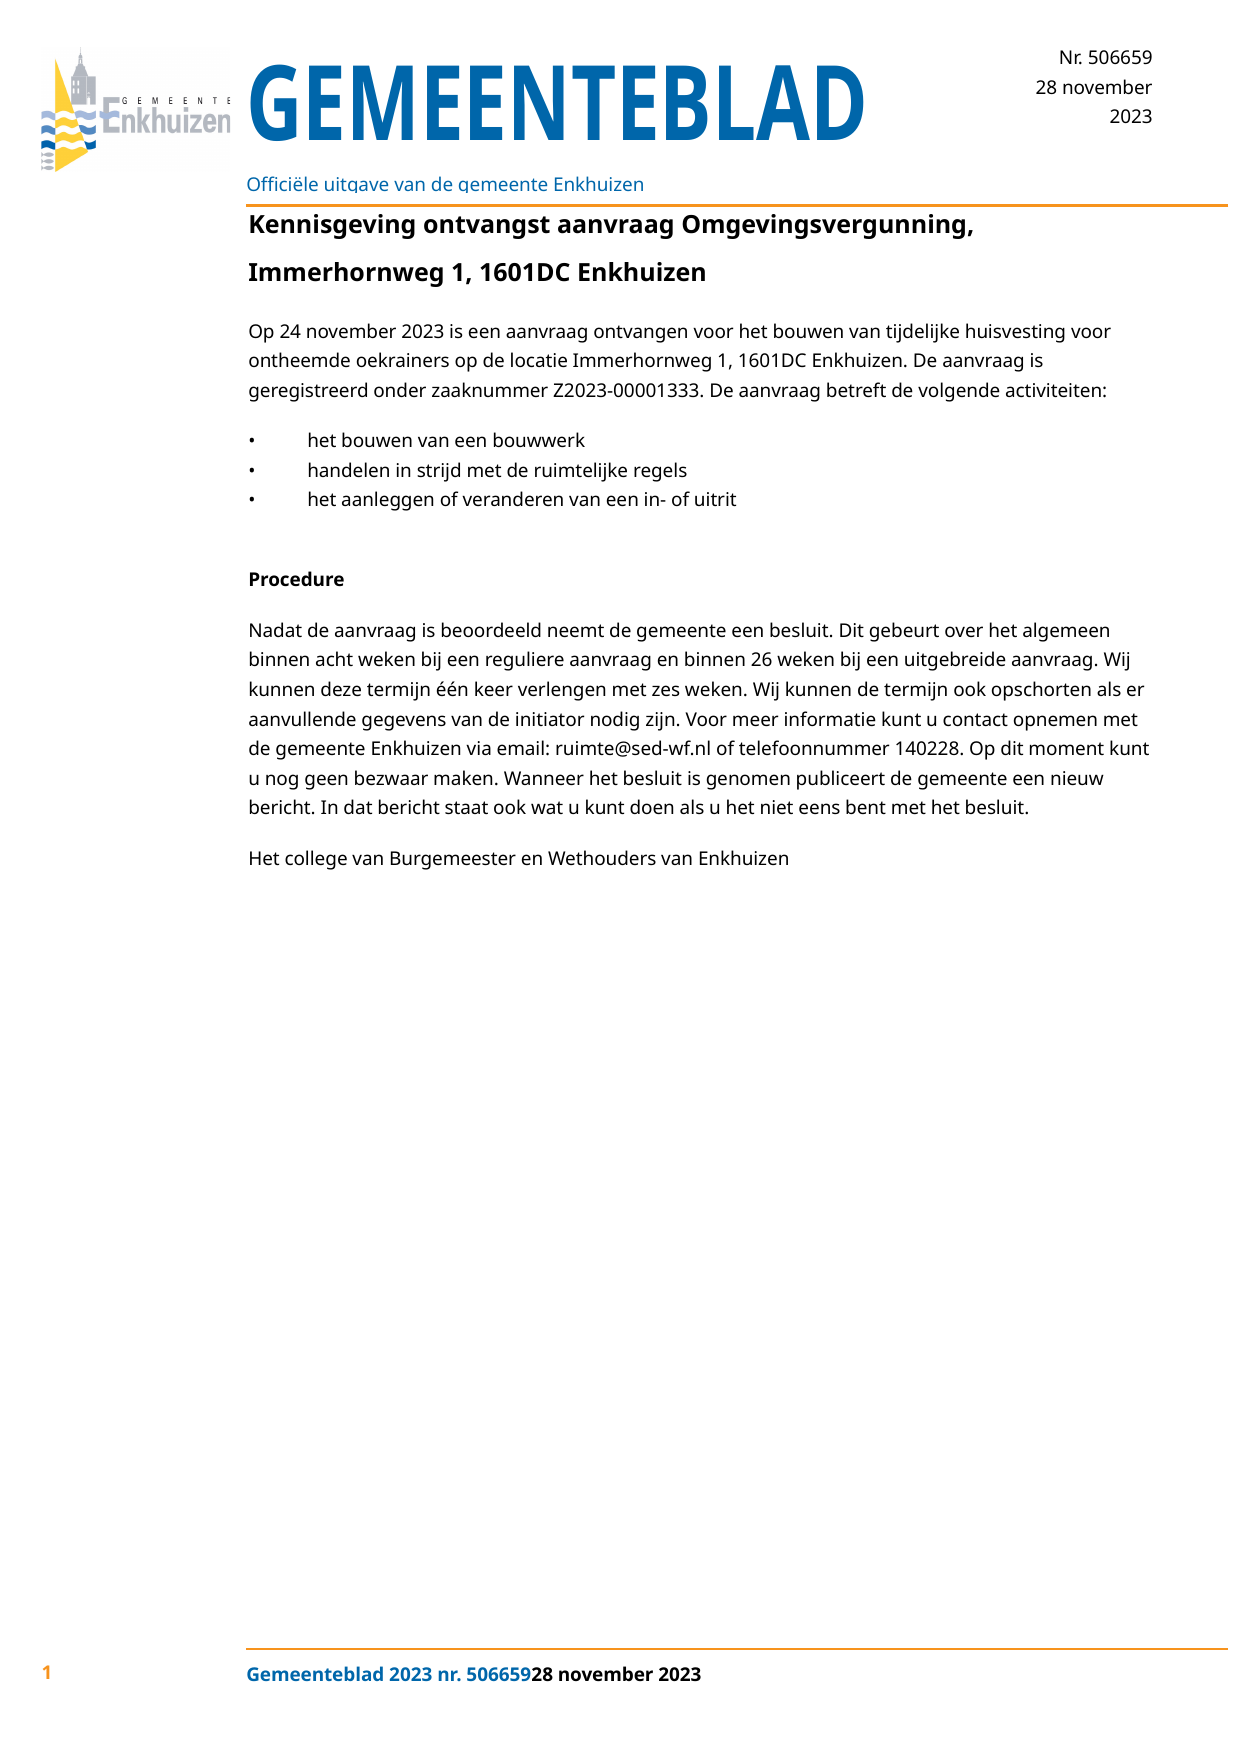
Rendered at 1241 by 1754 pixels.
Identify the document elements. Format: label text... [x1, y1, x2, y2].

list het bouwen van een bouwwerk [248, 427, 1152, 453]
text Het college van Burgemeester en Wethouders van Enkhuizen [248, 845, 1152, 871]
text Kennisgeving ontvangst aanvraag Omgevingsvergunning, Immerhornweg 1, 1601DC Enkhuizen [248, 207, 1152, 288]
picture [41, 47, 231, 172]
list het aanleggen of veranderen van een in- of uitrit [248, 487, 1152, 512]
text Procedure [248, 567, 1152, 592]
text Nadat de aanvraag is beoordeeld neemt de gemeente een besluit. Dit gebeurt over het algemeen binnen acht weken bij een reguliere aanvraag en binnen 26 weken bij een uitgebreide aanvraag. Wij kunnen deze termijn één keer verlengen met zes weken. Wij kunnen de termijn ook opschorten als er aanvullende gegevens van de initiator nodig zijn. Voor meer informatie kunt u contact opnemen met de gemeente Enkhuizen via email: ruimte@sed-wf.nl of telefoonnummer 140228. Op dit moment kunt u nog geen bezwaar maken. Wanneer het besluit is genomen publiceert de gemeente een nieuw bericht. In dat bericht staat ook wat u kunt doen als u het niet eens bent met het besluit. [248, 617, 1152, 820]
list handelen in strijd met de ruimtelijke regels [248, 457, 1152, 483]
text Op 24 november 2023 is een aanvraag ontvangen voor het bouwen van tijdelijke huisvesting voor ontheemde oekrainers op de locatie Immerhornweg 1, 1601DC Enkhuizen. De aanvraag is geregistreerd onder zaaknummer Z2023-00001333. De aanvraag betreft de volgende activiteiten: [248, 318, 1152, 403]
